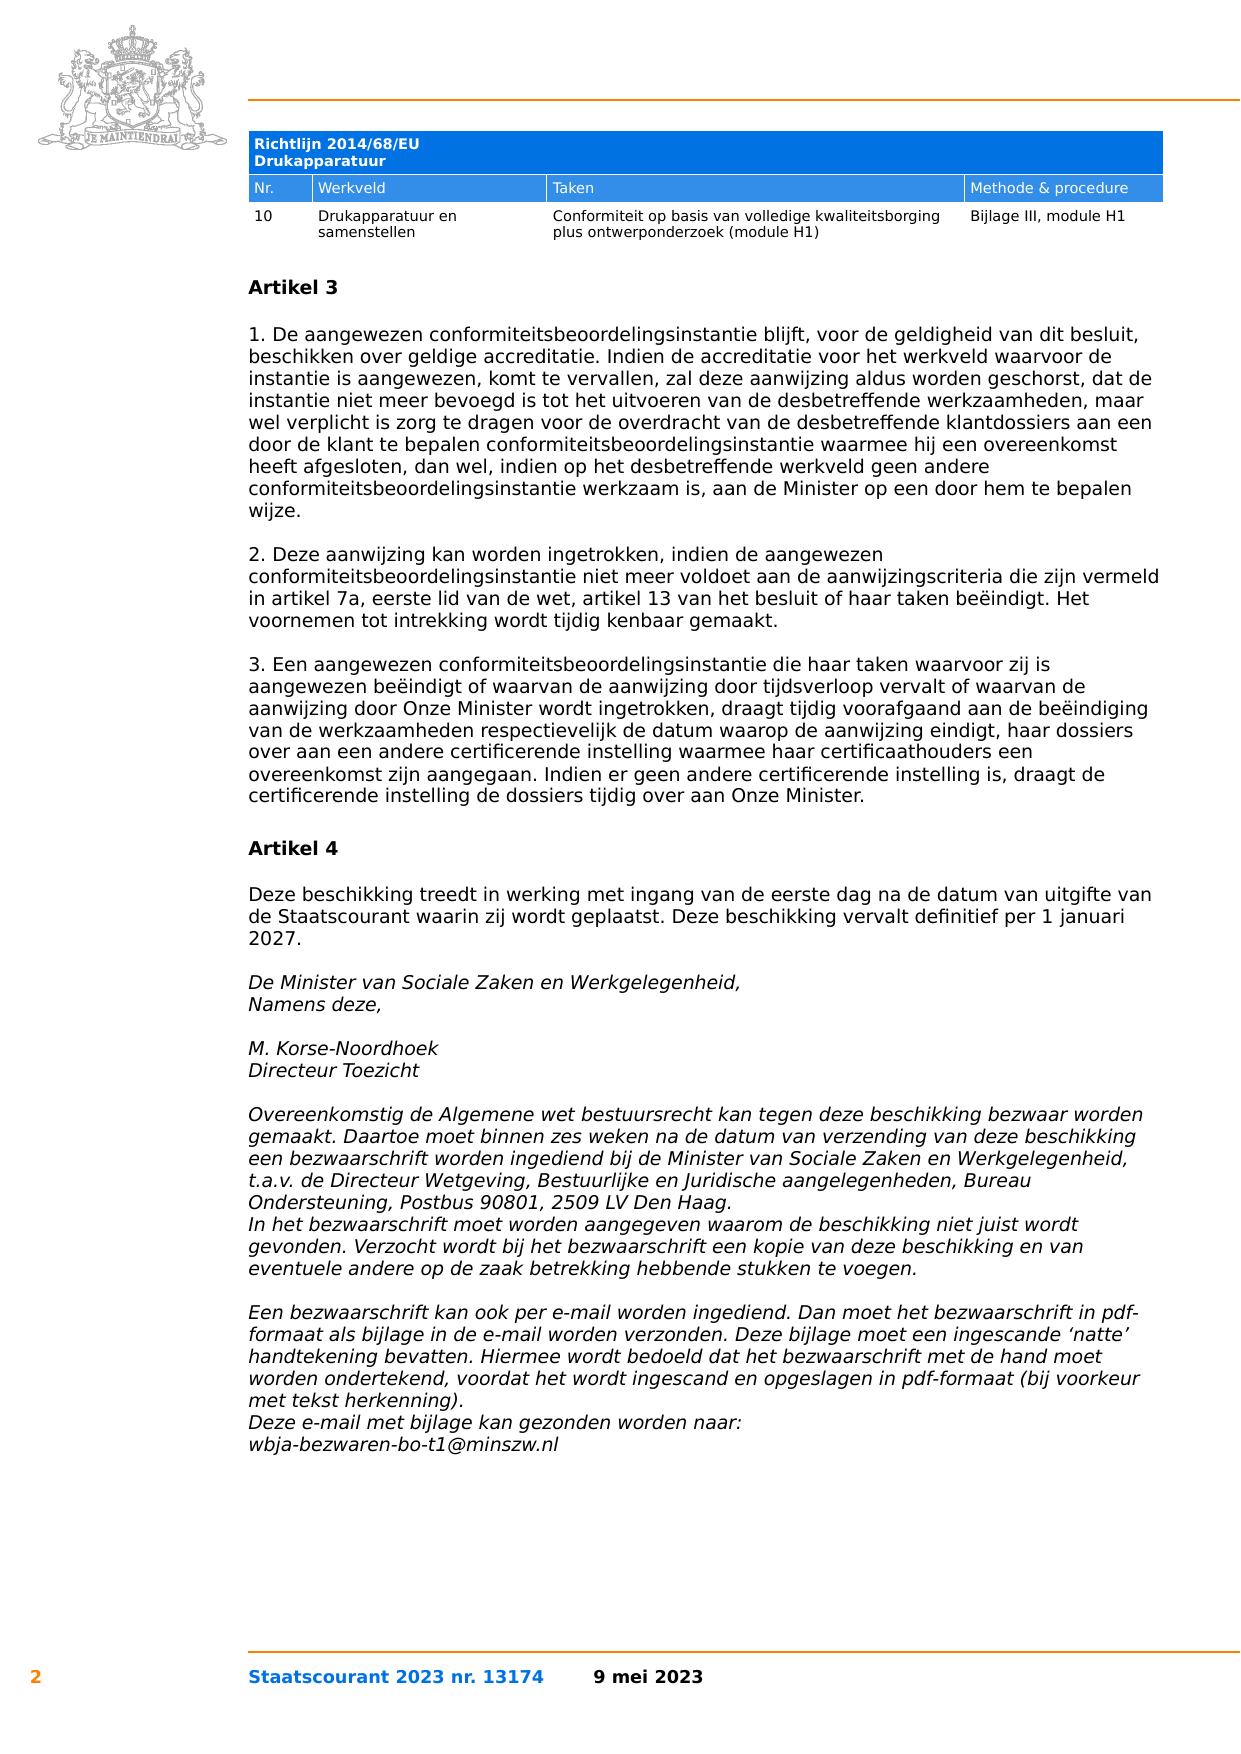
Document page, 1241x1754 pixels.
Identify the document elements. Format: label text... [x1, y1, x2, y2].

table_header Richtlijn 2014/68/EU Drukapparatuur [249, 131, 1163, 174]
text In het bezwaarschrift moet worden aangegeven waarom de beschikking niet juist wordt gevonden. Verzocht wordt bij het bezwaarschrift een kopie van deze beschikking en van eventuele andere op de zaak betrekking hebbende stukken te voegen. [248, 1214, 1163, 1280]
text Een bezwaarschrift kan ook per e-mail worden ingediend. Dan moet het bezwaarschrift in pdf-formaat als bijlage in de e-mail worden verzonden. Deze bijlage moet een ingescande ‘natte’ handtekening bevatten. Hiermee wordt bedoeld dat het bezwaarschrift met de hand moet worden ondertekend, voordat het wordt ingescand en opgeslagen in pdf-formaat (bij voorkeur met tekst herkenning). [248, 1302, 1163, 1412]
text 1. De aangewezen conformiteitsbeoordelingsinstantie blijft, voor de geldigheid van dit besluit, beschikken over geldige accreditatie. Indien de accreditatie voor het werkveld waarvoor de instantie is aangewezen, komt te vervallen, zal deze aanwijzing aldus worden geschorst, dat de instantie niet meer bevoegd is tot het uitvoeren van de desbetreffende werkzaamheden, maar wel verplicht is zorg te dragen voor de overdracht van de desbetreffende klantdossiers aan een door de klant te bepalen conformiteitsbeoordelingsinstantie waarmee hij een overeenkomst heeft afgesloten, dan wel, indien op het desbetreffende werkveld geen andere conformiteitsbeoordelingsinstantie werkzaam is, aan de Minister op een door hem te bepalen wijze. [248, 324, 1163, 522]
text Overeenkomstig de Algemene wet bestuursrecht kan tegen deze beschikking bezwaar worden gemaakt. Daartoe moet binnen zes weken na de datum van verzending van deze beschikking een bezwaarschrift worden ingediend bij de Minister van Sociale Zaken en Werkgelegenheid, t.a.v. de Directeur Wetgeving, Bestuurlijke en Juridische aangelegenheden, Bureau Ondersteuning, Postbus 90801, 2509 LV Den Haag. [248, 1104, 1163, 1214]
text Deze e-mail met bijlage kan gezonden worden naar: [248, 1412, 1163, 1433]
subtitle Artikel 3 [248, 277, 1163, 299]
text wbja-bezwaren-bo-t1@minszw.nl [248, 1433, 1163, 1456]
text 2. Deze aanwijzing kan worden ingetrokken, indien de aangewezen conformiteitsbeoordelingsinstantie niet meer voldoet aan de aanwijzingscriteria die zijn vermeld in artikel 7a, eerste lid van de wet, artikel 13 van het besluit of haar taken beëindigt. Het voornemen tot intrekking wordt tijdig kenbaar gemaakt. [248, 544, 1163, 632]
table_cell Conformiteit op basis van volledige kwaliteitsborging plus ontwerponderzoek (module H1) [547, 203, 964, 246]
table_cell Werkveld [313, 175, 546, 202]
table_cell Drukapparatuur en samenstellen [313, 203, 546, 246]
table_cell 10 [249, 203, 312, 246]
table_cell Nr. [249, 175, 312, 202]
text Deze beschikking treedt in werking met ingang van de eerste dag na de datum van uitgifte van de Staatscourant waarin zij wordt geplaatst. Deze beschikking vervalt definitief per 1 januari 2027. [248, 884, 1163, 950]
table_cell Methode & procedure [965, 175, 1163, 202]
text De Minister van Sociale Zaken en Werkgelegenheid, Namens deze, M. Korse-Noordhoek Directeur Toezicht [248, 972, 1163, 1082]
table_cell Bijlage III, module H1 [965, 203, 1163, 246]
picture [38, 25, 227, 150]
text 3. Een aangewezen conformiteitsbeoordelingsinstantie die haar taken waarvoor zij is aangewezen beëindigt of waarvan de aanwijzing door tijdsverloop vervalt of waarvan de aanwijzing door Onze Minister wordt ingetrokken, draagt tijdig voorafgaand aan de beëindiging van de werkzaamheden respectievelijk de datum waarop de aanwijzing eindigt, haar dossiers over aan een andere certificerende instelling waarmee haar certificaathouders een overeenkomst zijn aangegaan. Indien er geen andere certificerende instelling is, draagt de certificerende instelling de dossiers tijdig over aan Onze Minister. [248, 653, 1163, 807]
table_cell Taken [547, 175, 964, 202]
subtitle Artikel 4 [248, 837, 1163, 859]
